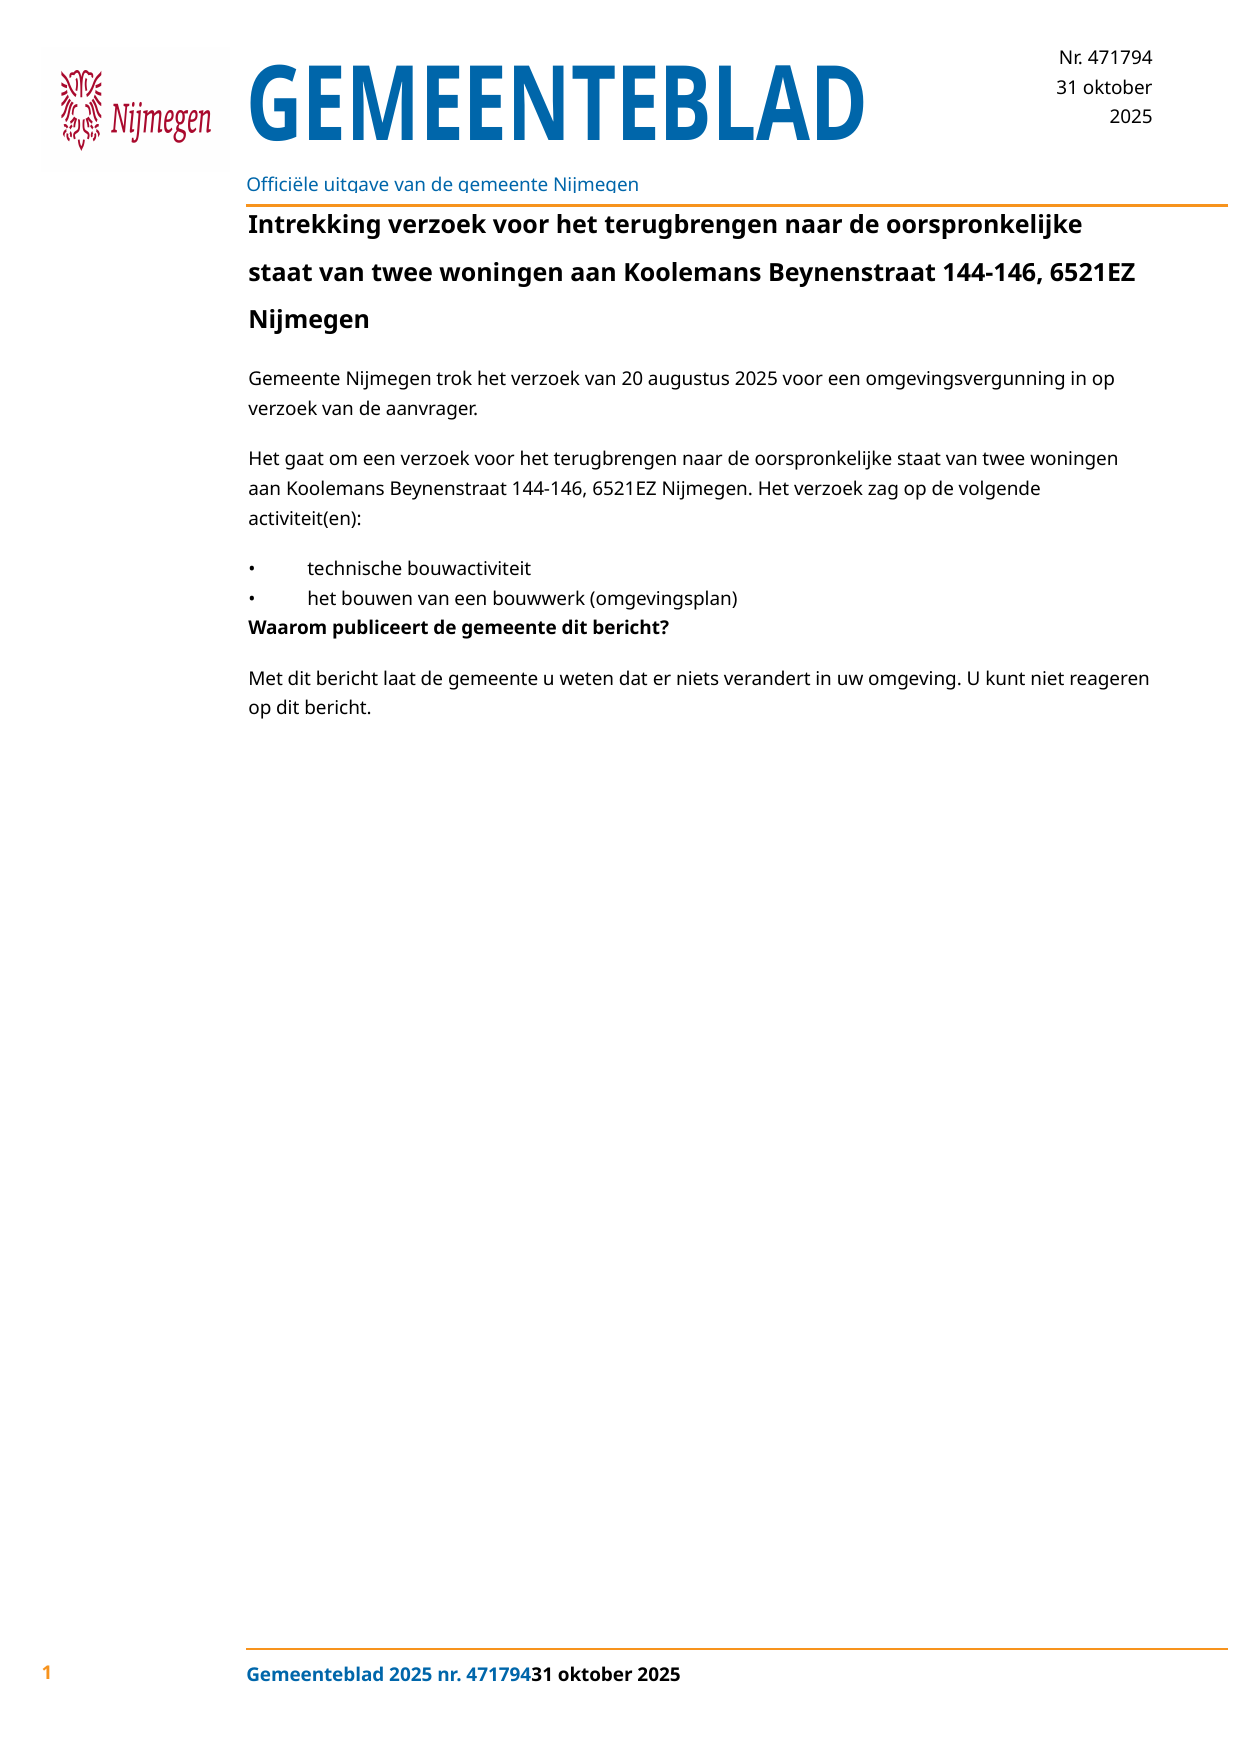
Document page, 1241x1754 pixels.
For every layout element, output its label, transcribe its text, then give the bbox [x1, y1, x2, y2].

list technische bouwactiviteit [248, 555, 1152, 581]
list het bouwen van een bouwwerk (omgevingsplan) [248, 585, 1152, 610]
text Waarom publiceert de gemeente dit bericht? [248, 614, 1152, 640]
text Gemeente Nijmegen trok het verzoek van 20 augustus 2025 voor een omgevingsvergunning in op verzoek van de aanvrager. [248, 366, 1152, 421]
picture [41, 47, 231, 172]
text Intrekking verzoek voor het terugbrengen naar de oorspronkelijke staat van twee woningen aan Koolemans Beynenstraat 144-146, 6521EZ Nijmegen [248, 207, 1152, 336]
text Het gaat om een verzoek voor het terugbrengen naar de oorspronkelijke staat van twee woningen aan Koolemans Beynenstraat 144-146, 6521EZ Nijmegen. Het verzoek zag op de volgende activiteit(en): [248, 446, 1152, 530]
text Met dit bericht laat de gemeente u weten dat er niets verandert in uw omgeving. U kunt niet reageren op dit bericht. [248, 665, 1152, 720]
